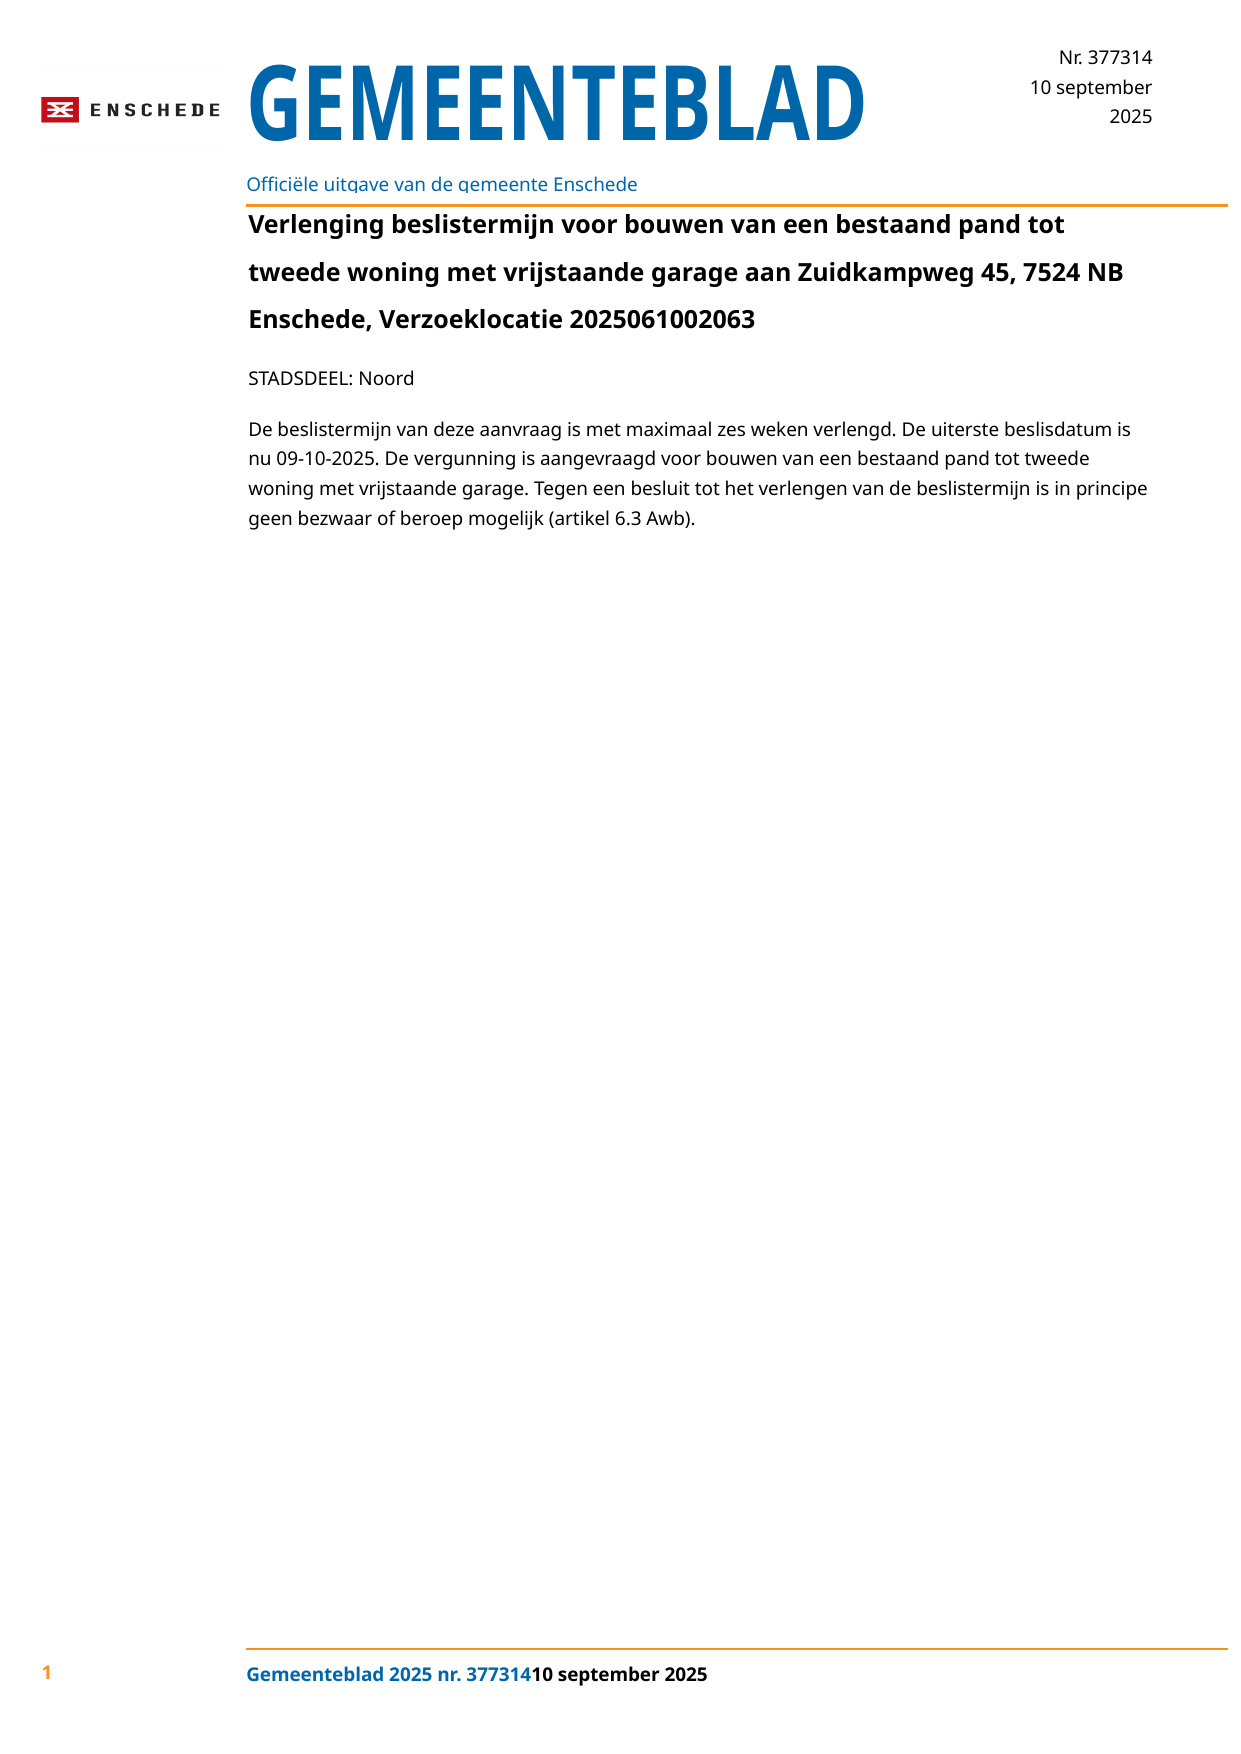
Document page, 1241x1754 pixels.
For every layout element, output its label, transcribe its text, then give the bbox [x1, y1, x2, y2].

picture [41, 47, 231, 172]
text De beslistermijn van deze aanvraag is met maximaal zes weken verlengd. De uiterste beslisdatum is nu 09-10-2025. De vergunning is aangevraagd voor bouwen van een bestaand pand tot tweede woning met vrijstaande garage. Tegen een besluit tot het verlengen van de beslistermijn is in principe geen bezwaar of beroep mogelijk (artikel 6.3 Awb). [248, 416, 1152, 530]
text Verlenging beslistermijn voor bouwen van een bestaand pand tot tweede woning met vrijstaande garage aan Zuidkampweg 45, 7524 NB Enschede, Verzoeklocatie 2025061002063 [248, 207, 1152, 336]
text STADSDEEL: Noord [248, 366, 1152, 391]
